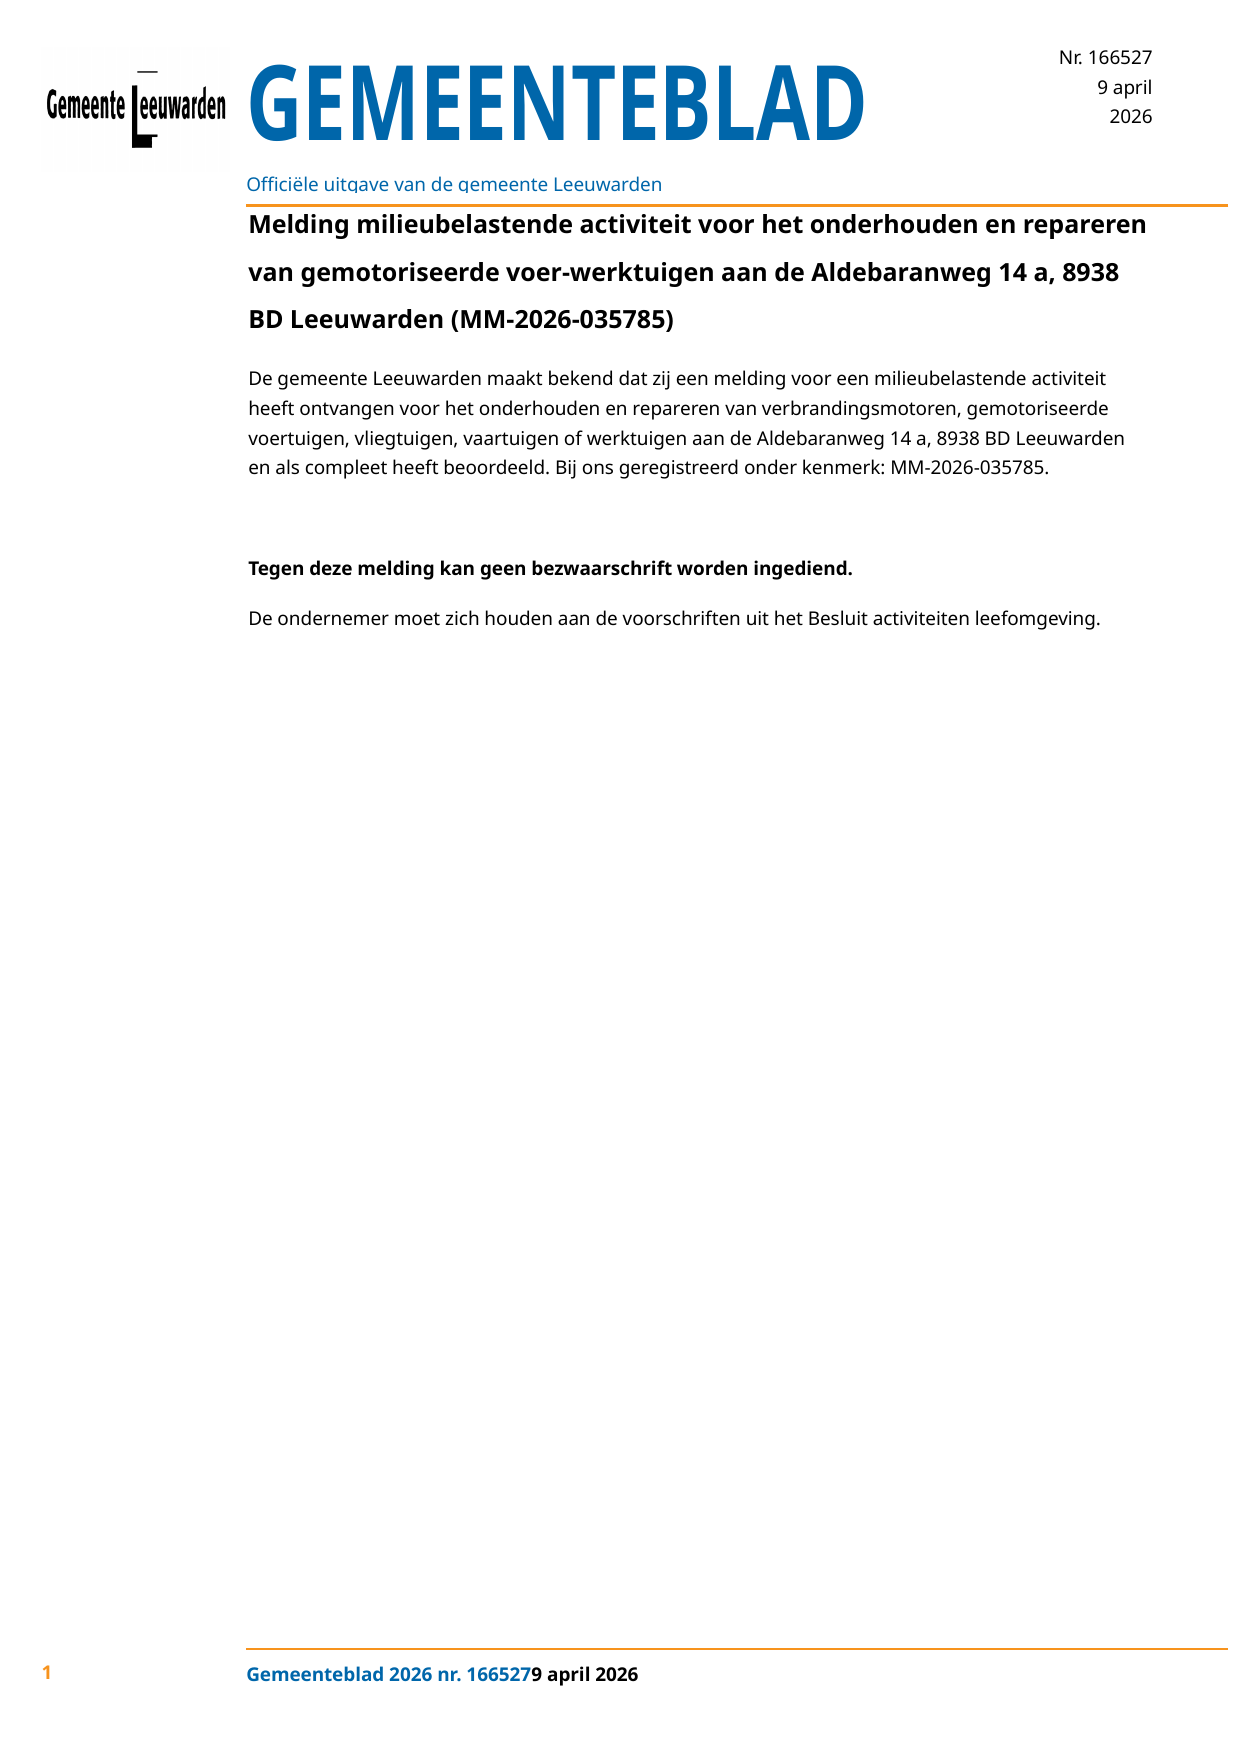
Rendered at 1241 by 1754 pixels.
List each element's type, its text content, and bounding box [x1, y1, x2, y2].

text Melding milieubelastende activiteit voor het onderhouden en repareren van gemotoriseerde voer-werktuigen aan de Aldebaranweg 14 a, 8938 BD Leeuwarden (MM-2026-035785) [248, 207, 1152, 336]
picture [41, 47, 231, 172]
text De ondernemer moet zich houden aan de voorschriften uit het Besluit activiteiten leefomgeving. [248, 606, 1152, 631]
text Tegen deze melding kan geen bezwaarschrift worden ingediend. [248, 555, 1152, 581]
text De gemeente Leeuwarden maakt bekend dat zij een melding voor een milieubelastende activiteit heeft ontvangen voor het onderhouden en repareren van verbrandingsmotoren, gemotoriseerde voertuigen, vliegtuigen, vaartuigen of werktuigen aan de Aldebaranweg 14 a, 8938 BD Leeuwarden en als compleet heeft beoordeeld. Bij ons geregistreerd onder kenmerk: MM-2026-035785. [248, 366, 1152, 480]
